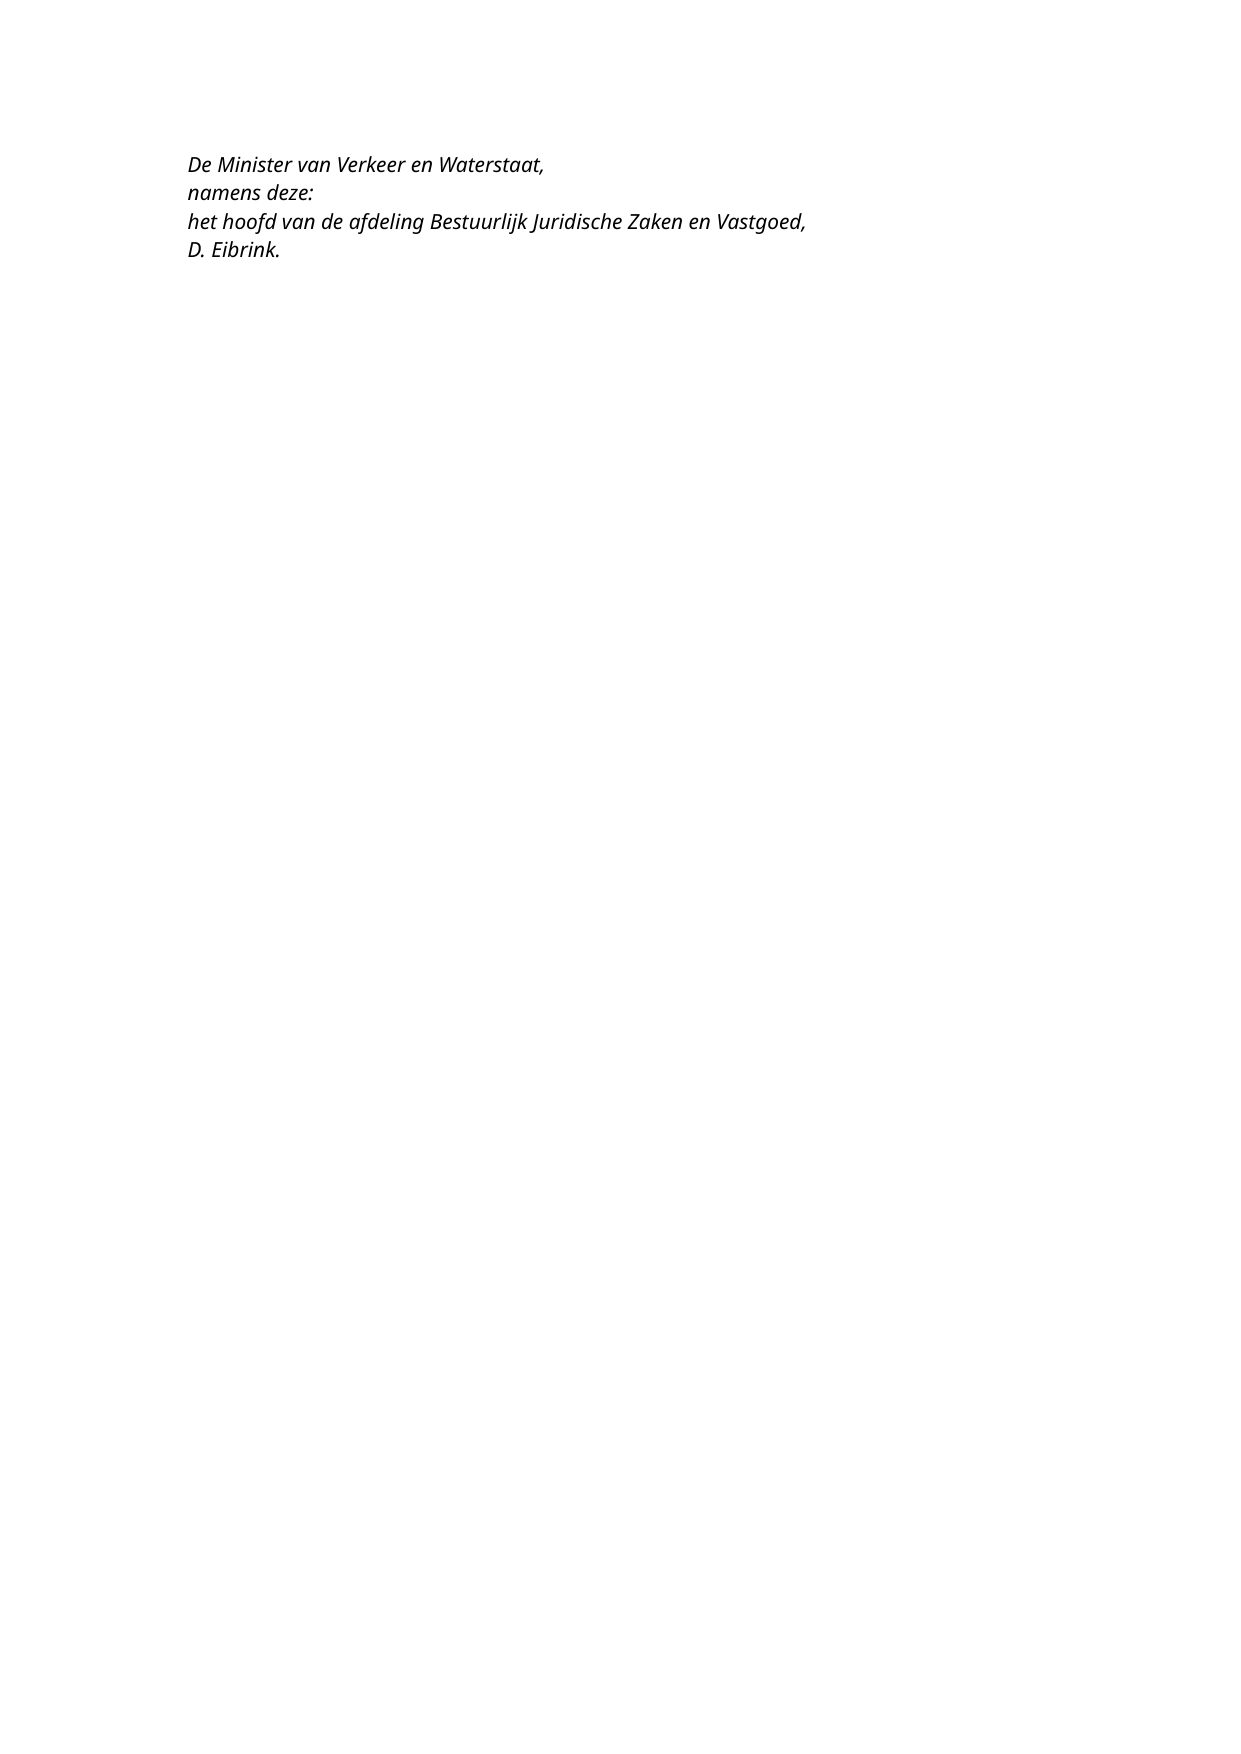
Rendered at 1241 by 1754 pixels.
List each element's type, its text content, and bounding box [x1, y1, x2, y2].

text D. Eibrink. [187, 235, 1053, 264]
text De Minister van Verkeer en Waterstaat, [187, 150, 1053, 178]
text het hoofd van de afdeling Bestuurlijk Juridische Zaken en Vastgoed, [187, 207, 1053, 235]
text namens deze: [187, 178, 1053, 207]
